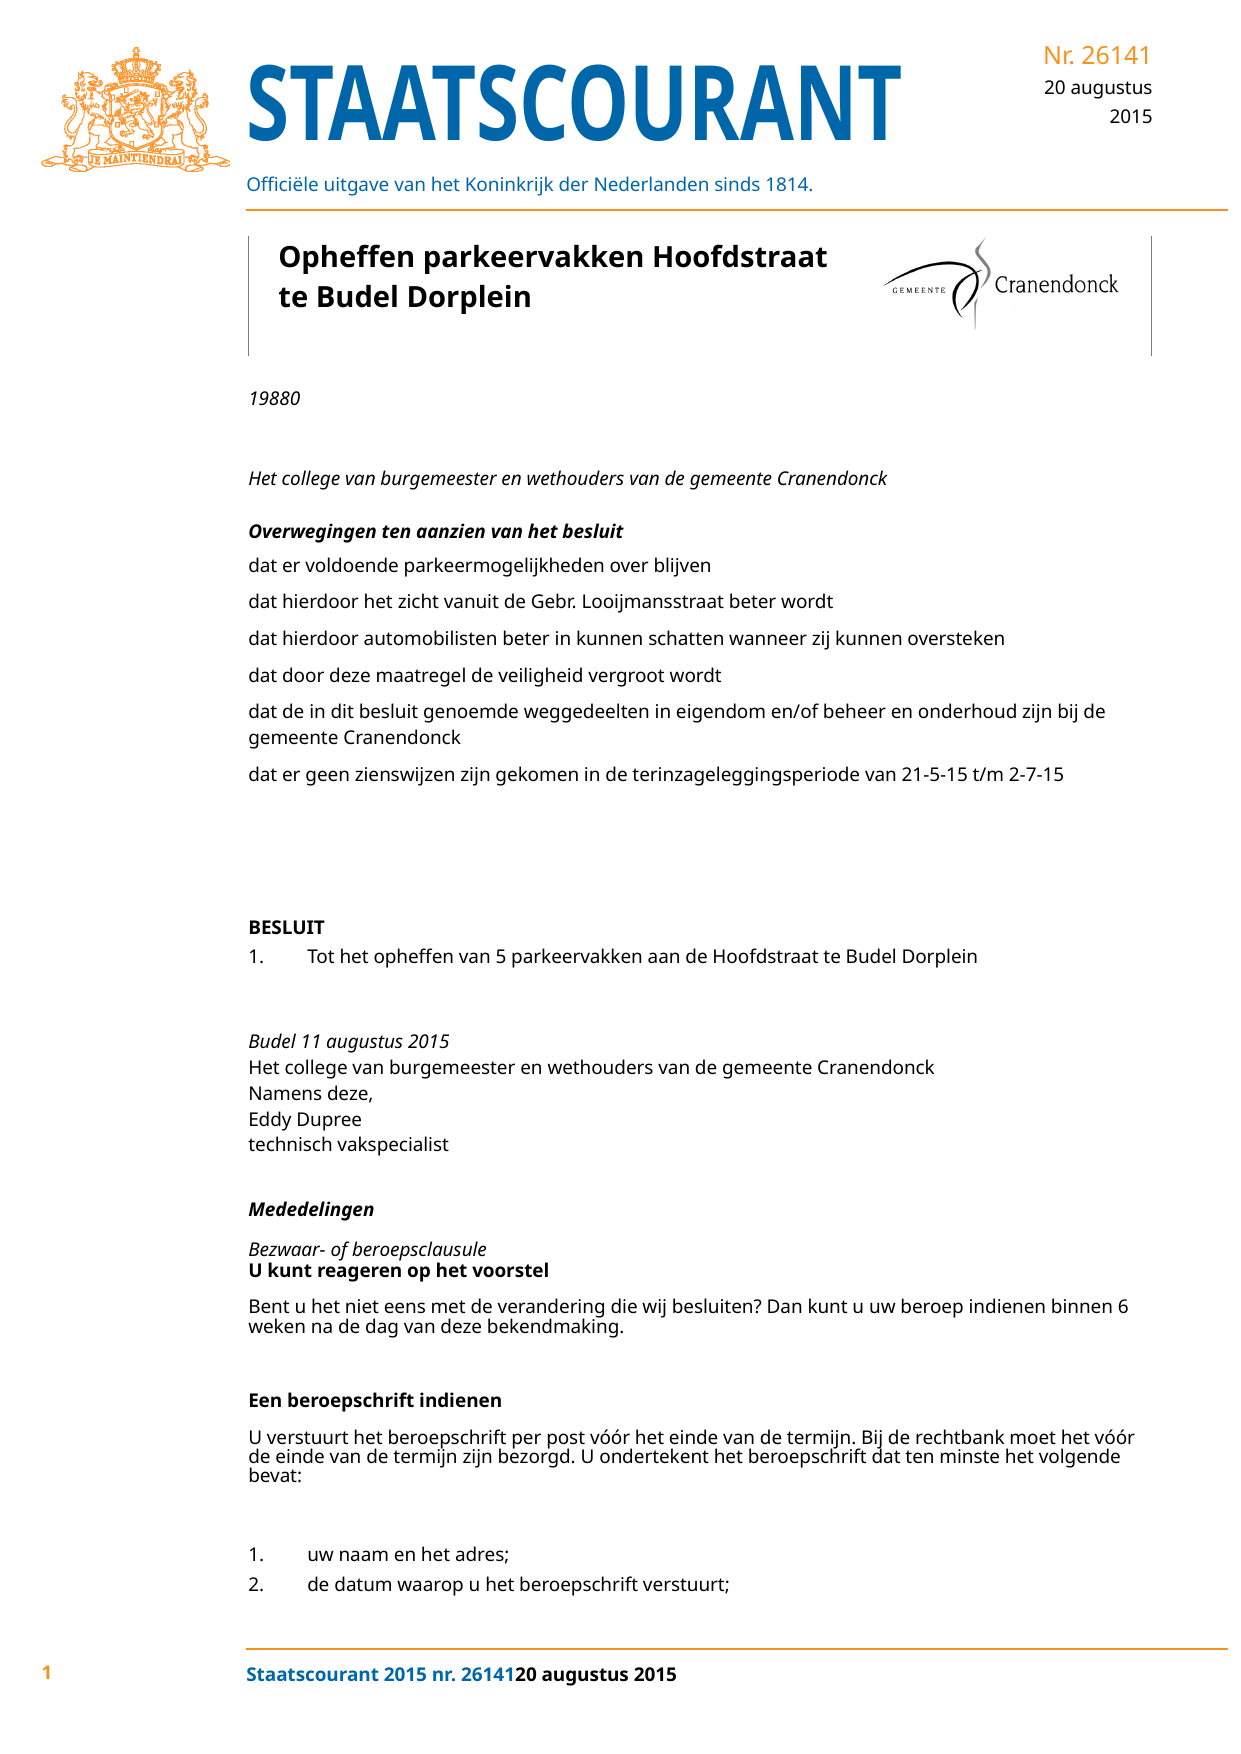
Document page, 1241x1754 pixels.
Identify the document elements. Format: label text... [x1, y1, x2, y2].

table_header [850, 236, 1151, 356]
text technisch vakspecialist [248, 1132, 1152, 1157]
text dat er voldoende parkeermogelijkheden over blijven [248, 552, 1152, 578]
text Namens deze, [248, 1080, 1152, 1106]
text U verstuurt het beroepschrift per post vóór het einde van de termijn. Bij de rechtbank moet het vóór de einde van de termijn zijn bezorgd. U ondertekent het beroepschrift dat ten minste het volgende bevat: [248, 1429, 1152, 1487]
text Bent u het niet eens met de verandering die wij besluiten? Dan kunt u uw beroep indienen binnen 6 weken na de dag van deze bekendmaking. [248, 1298, 1152, 1337]
text Bezwaar- of beroepsclausule [248, 1236, 1152, 1262]
text BESLUIT [248, 914, 1152, 940]
text dat hierdoor het zicht vanuit de Gebr. Looijmansstraat beter wordt [248, 589, 1152, 614]
text Budel 11 augustus 2015 [248, 1029, 1152, 1054]
table_header Opheffen parkeervakken Hoofdstraat te Budel Dorplein [249, 236, 850, 356]
text Het college van burgemeester en wethouders van de gemeente Cranendonck [248, 1054, 1152, 1080]
text 19880 [248, 385, 1152, 411]
list Tot het opheffen van 5 parkeervakken aan de Hoofdstraat te Budel Dorplein [248, 944, 1152, 969]
text dat er geen zienswijzen zijn gekomen in de terinzageleggingsperiode van 21-5-15 t/m 2-7-15 [248, 761, 1152, 787]
text Overwegingen ten aanzien van het besluit [248, 518, 1152, 544]
text dat hierdoor automobilisten beter in kunnen schatten wanneer zij kunnen oversteken [248, 625, 1152, 651]
text Een beroepschrift indienen [248, 1392, 1152, 1411]
text U kunt reageren op het voorstel [248, 1262, 1152, 1281]
list uw naam en het adres; [248, 1541, 1152, 1567]
picture [41, 47, 231, 172]
text Eddy Dupree [248, 1106, 1152, 1132]
list de datum waarop u het beroepschrift verstuurt; [248, 1571, 1152, 1597]
text dat de in dit besluit genoemde weggedeelten in eigendom en/of beheer en onderhoud zijn bij de gemeente Cranendonck [248, 699, 1152, 750]
text Mededelingen [248, 1197, 1152, 1222]
text dat door deze maatregel de veiligheid vergroot wordt [248, 662, 1152, 688]
text Het college van burgemeester en wethouders van de gemeente Cranendonck [248, 465, 1152, 491]
picture [882, 236, 1119, 331]
